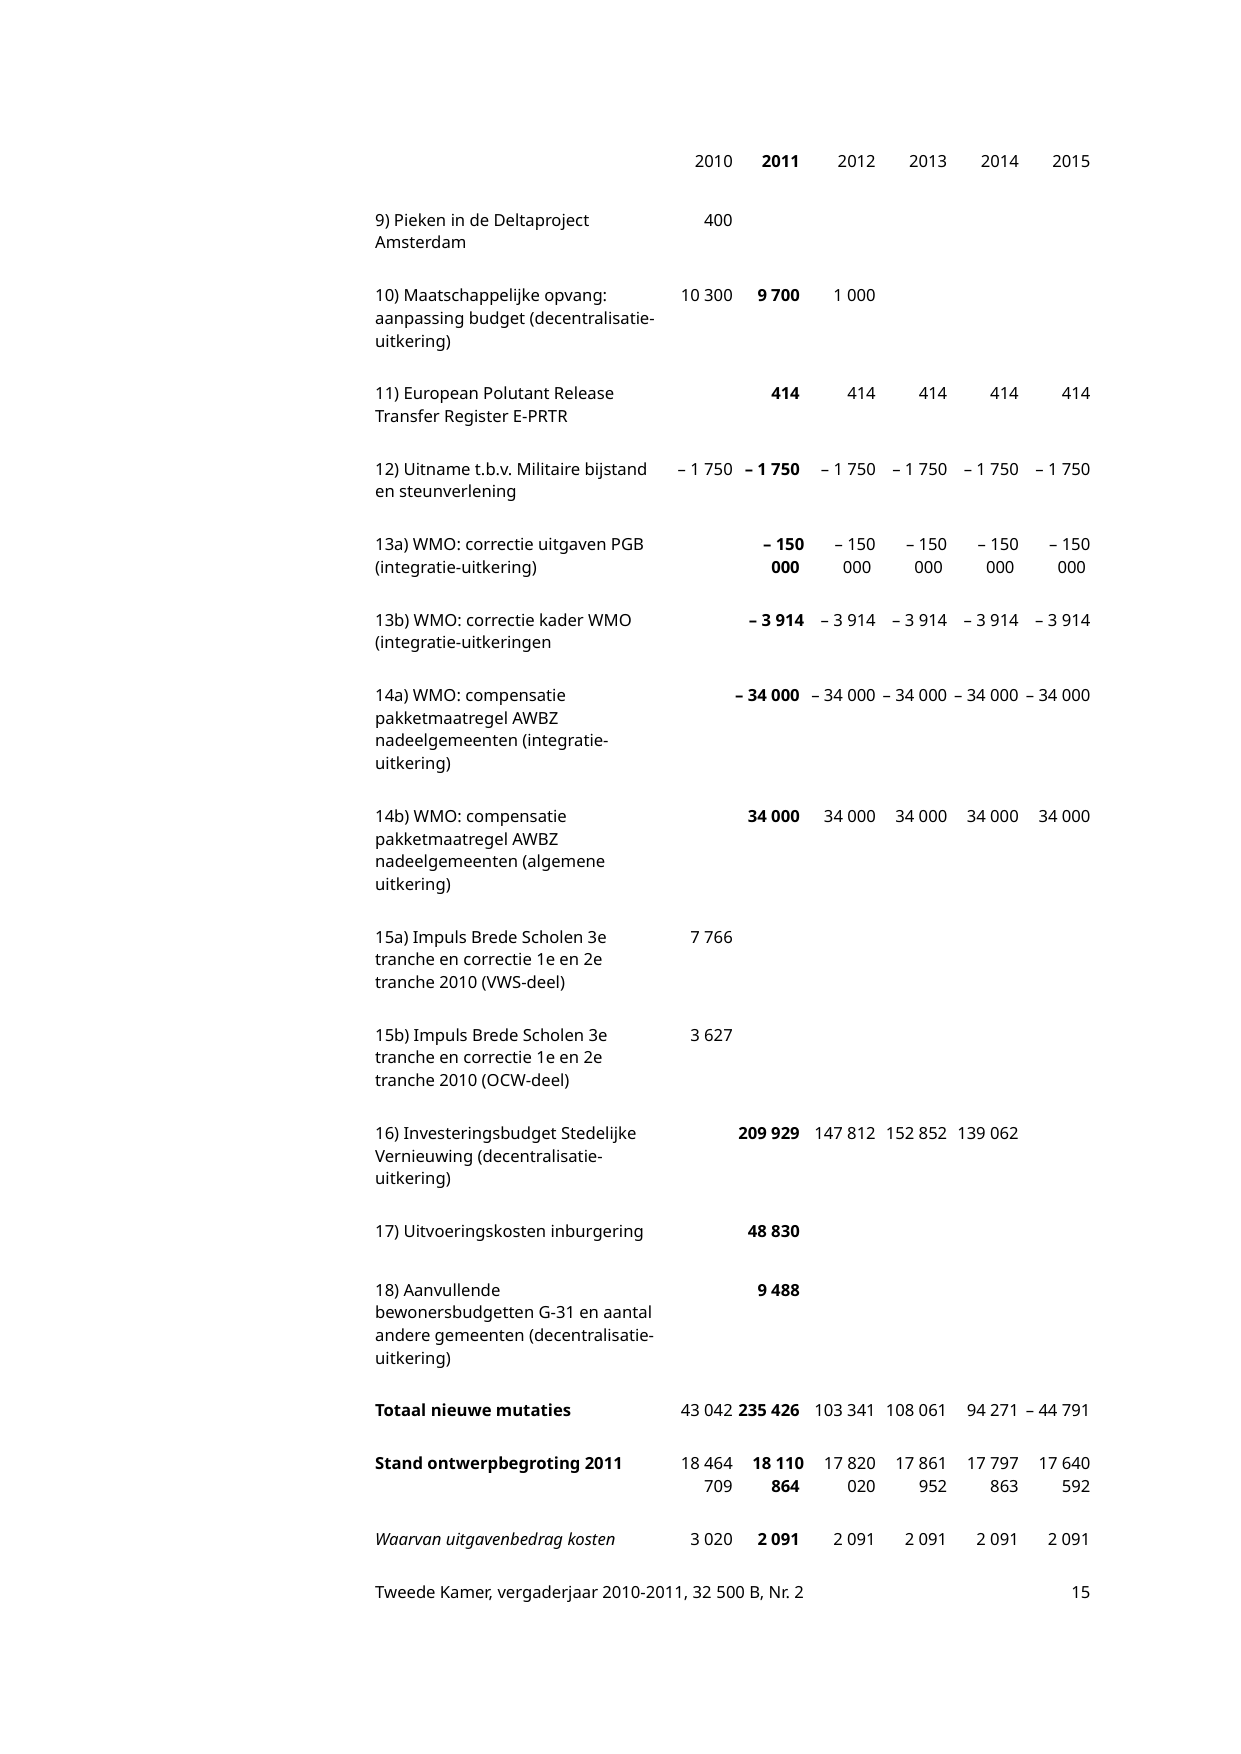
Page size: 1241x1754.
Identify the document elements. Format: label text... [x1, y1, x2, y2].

table_header 2012 [804, 150, 876, 208]
table_cell [733, 209, 804, 284]
table_cell [661, 608, 732, 684]
table_cell 414 [1019, 382, 1090, 457]
table_cell 34 000 [876, 805, 947, 925]
table_cell Stand ontwerpbegroting 2011 [375, 1452, 661, 1527]
table_cell 2 091 [733, 1527, 804, 1550]
table_cell 34 000 [947, 805, 1018, 925]
table_cell [804, 1278, 876, 1399]
table_cell – 34 000 [947, 684, 1018, 804]
table_cell – 150 000 [1019, 533, 1090, 608]
table_cell [733, 1024, 804, 1122]
table_cell 15a) Impuls Brede Scholen 3e tranche en correctie 1e en 2e tranche 2010 (VWS-deel) [375, 925, 661, 1023]
table_cell – 1 750 [661, 458, 732, 533]
table_cell [947, 209, 1018, 284]
table_cell – 150 000 [733, 533, 804, 608]
table_cell 15b) Impuls Brede Scholen 3e tranche en correctie 1e en 2e tranche 2010 (OCW-deel) [375, 1024, 661, 1122]
table_header 2011 [733, 150, 804, 208]
table_cell 13a) WMO: correctie uitgaven PGB (integratie-uitkering) [375, 533, 661, 608]
table_cell – 44 791 [1019, 1399, 1090, 1452]
table_cell [1019, 1122, 1090, 1220]
table_cell 13b) WMO: correctie kader WMO (integratie-uitkeringen [375, 608, 661, 684]
table_cell – 150 000 [804, 533, 876, 608]
table_cell 14a) WMO: compensatie pakketmaatregel AWBZ nadeelgemeenten (integratie-uitkering) [375, 684, 661, 804]
table_cell 18) Aanvullende bewonersbudgetten G-31 en aantal andere gemeenten (decentralisatie-uitkering) [375, 1278, 661, 1399]
table_cell – 3 914 [733, 608, 804, 684]
table_cell [947, 1024, 1018, 1122]
table_cell [804, 1024, 876, 1122]
table_cell Waarvan uitgavenbedrag kosten [375, 1527, 661, 1550]
table_cell [1019, 284, 1090, 382]
table_cell 9) Pieken in de Deltaproject Amsterdam [375, 209, 661, 284]
table_cell [876, 1024, 947, 1122]
table_cell [733, 925, 804, 1023]
table_cell [661, 1220, 732, 1278]
table_cell 34 000 [733, 805, 804, 925]
table_cell 9 488 [733, 1278, 804, 1399]
table_header 2010 [661, 150, 732, 208]
table_cell – 34 000 [733, 684, 804, 804]
table_cell [947, 925, 1018, 1023]
table_cell [661, 533, 732, 608]
table_cell [1019, 925, 1090, 1023]
table_cell 18 110 864 [733, 1452, 804, 1527]
table_cell 147 812 [804, 1122, 876, 1220]
table_cell – 34 000 [876, 684, 947, 804]
table_cell [876, 1220, 947, 1278]
table_cell 3 020 [661, 1527, 732, 1550]
table_cell – 1 750 [1019, 458, 1090, 533]
table_cell [661, 805, 732, 925]
table_cell 2 091 [876, 1527, 947, 1550]
table_cell [661, 684, 732, 804]
table_cell [876, 209, 947, 284]
table_cell 414 [876, 382, 947, 457]
table_cell [1019, 1278, 1090, 1399]
table_header 2013 [876, 150, 947, 208]
table_cell 48 830 [733, 1220, 804, 1278]
table_cell [661, 1278, 732, 1399]
table_header 2015 [1019, 150, 1090, 208]
table_cell [661, 1122, 732, 1220]
table_cell 43 042 [661, 1399, 732, 1452]
table_cell 139 062 [947, 1122, 1018, 1220]
table_cell – 3 914 [876, 608, 947, 684]
table_cell 17) Uitvoeringskosten inburgering [375, 1220, 661, 1278]
table_cell 10) Maatschappelijke opvang: aanpassing budget (decentralisatie-uitkering) [375, 284, 661, 382]
table_cell 9 700 [733, 284, 804, 382]
table_cell 2 091 [804, 1527, 876, 1550]
table_cell 235 426 [733, 1399, 804, 1452]
table_cell – 1 750 [947, 458, 1018, 533]
table_cell – 34 000 [804, 684, 876, 804]
table_cell 3 627 [661, 1024, 732, 1122]
table_cell 103 341 [804, 1399, 876, 1452]
table_cell – 150 000 [947, 533, 1018, 608]
table_cell 12) Uitname t.b.v. Militaire bijstand en steunverlening [375, 458, 661, 533]
table_cell [804, 209, 876, 284]
table_cell [876, 925, 947, 1023]
table_cell 94 271 [947, 1399, 1018, 1452]
table_cell 209 929 [733, 1122, 804, 1220]
table_cell 17 797 863 [947, 1452, 1018, 1527]
table_cell 2 091 [947, 1527, 1018, 1550]
table_cell 17 640 592 [1019, 1452, 1090, 1527]
table_cell 1 000 [804, 284, 876, 382]
table_cell 2 091 [1019, 1527, 1090, 1550]
table_cell – 1 750 [876, 458, 947, 533]
table_cell 7 766 [661, 925, 732, 1023]
table_cell 17 861 952 [876, 1452, 947, 1527]
table_cell – 3 914 [804, 608, 876, 684]
table_cell 34 000 [1019, 805, 1090, 925]
table_cell – 3 914 [1019, 608, 1090, 684]
table_cell [876, 1278, 947, 1399]
table_header 2014 [947, 150, 1018, 208]
table_cell [947, 1220, 1018, 1278]
table_cell [876, 284, 947, 382]
table_cell – 3 914 [947, 608, 1018, 684]
table_header [375, 150, 661, 208]
table_cell [661, 382, 732, 457]
table_cell [804, 925, 876, 1023]
table_cell 34 000 [804, 805, 876, 925]
table_cell 152 852 [876, 1122, 947, 1220]
table_cell 14b) WMO: compensatie pakketmaatregel AWBZ nadeelgemeenten (algemene uitkering) [375, 805, 661, 925]
table_cell 108 061 [876, 1399, 947, 1452]
table_cell – 34 000 [1019, 684, 1090, 804]
table_cell [1019, 1024, 1090, 1122]
table_cell 11) European Polutant Release Transfer Register E-PRTR [375, 382, 661, 457]
table_cell [947, 284, 1018, 382]
table_cell – 150 000 [876, 533, 947, 608]
table_cell 414 [947, 382, 1018, 457]
table_cell – 1 750 [804, 458, 876, 533]
table_cell 400 [661, 209, 732, 284]
table_cell 10 300 [661, 284, 732, 382]
table_cell 414 [733, 382, 804, 457]
table_cell [804, 1220, 876, 1278]
table_cell – 1 750 [733, 458, 804, 533]
table_cell [1019, 209, 1090, 284]
table_cell 414 [804, 382, 876, 457]
table_cell Totaal nieuwe mutaties [375, 1399, 661, 1452]
table_cell 16) Investeringsbudget Stedelijke Vernieuwing (decentralisatie-uitkering) [375, 1122, 661, 1220]
table_cell [947, 1278, 1018, 1399]
table_cell 17 820 020 [804, 1452, 876, 1527]
table_cell 18 464 709 [661, 1452, 732, 1527]
table_cell [1019, 1220, 1090, 1278]
